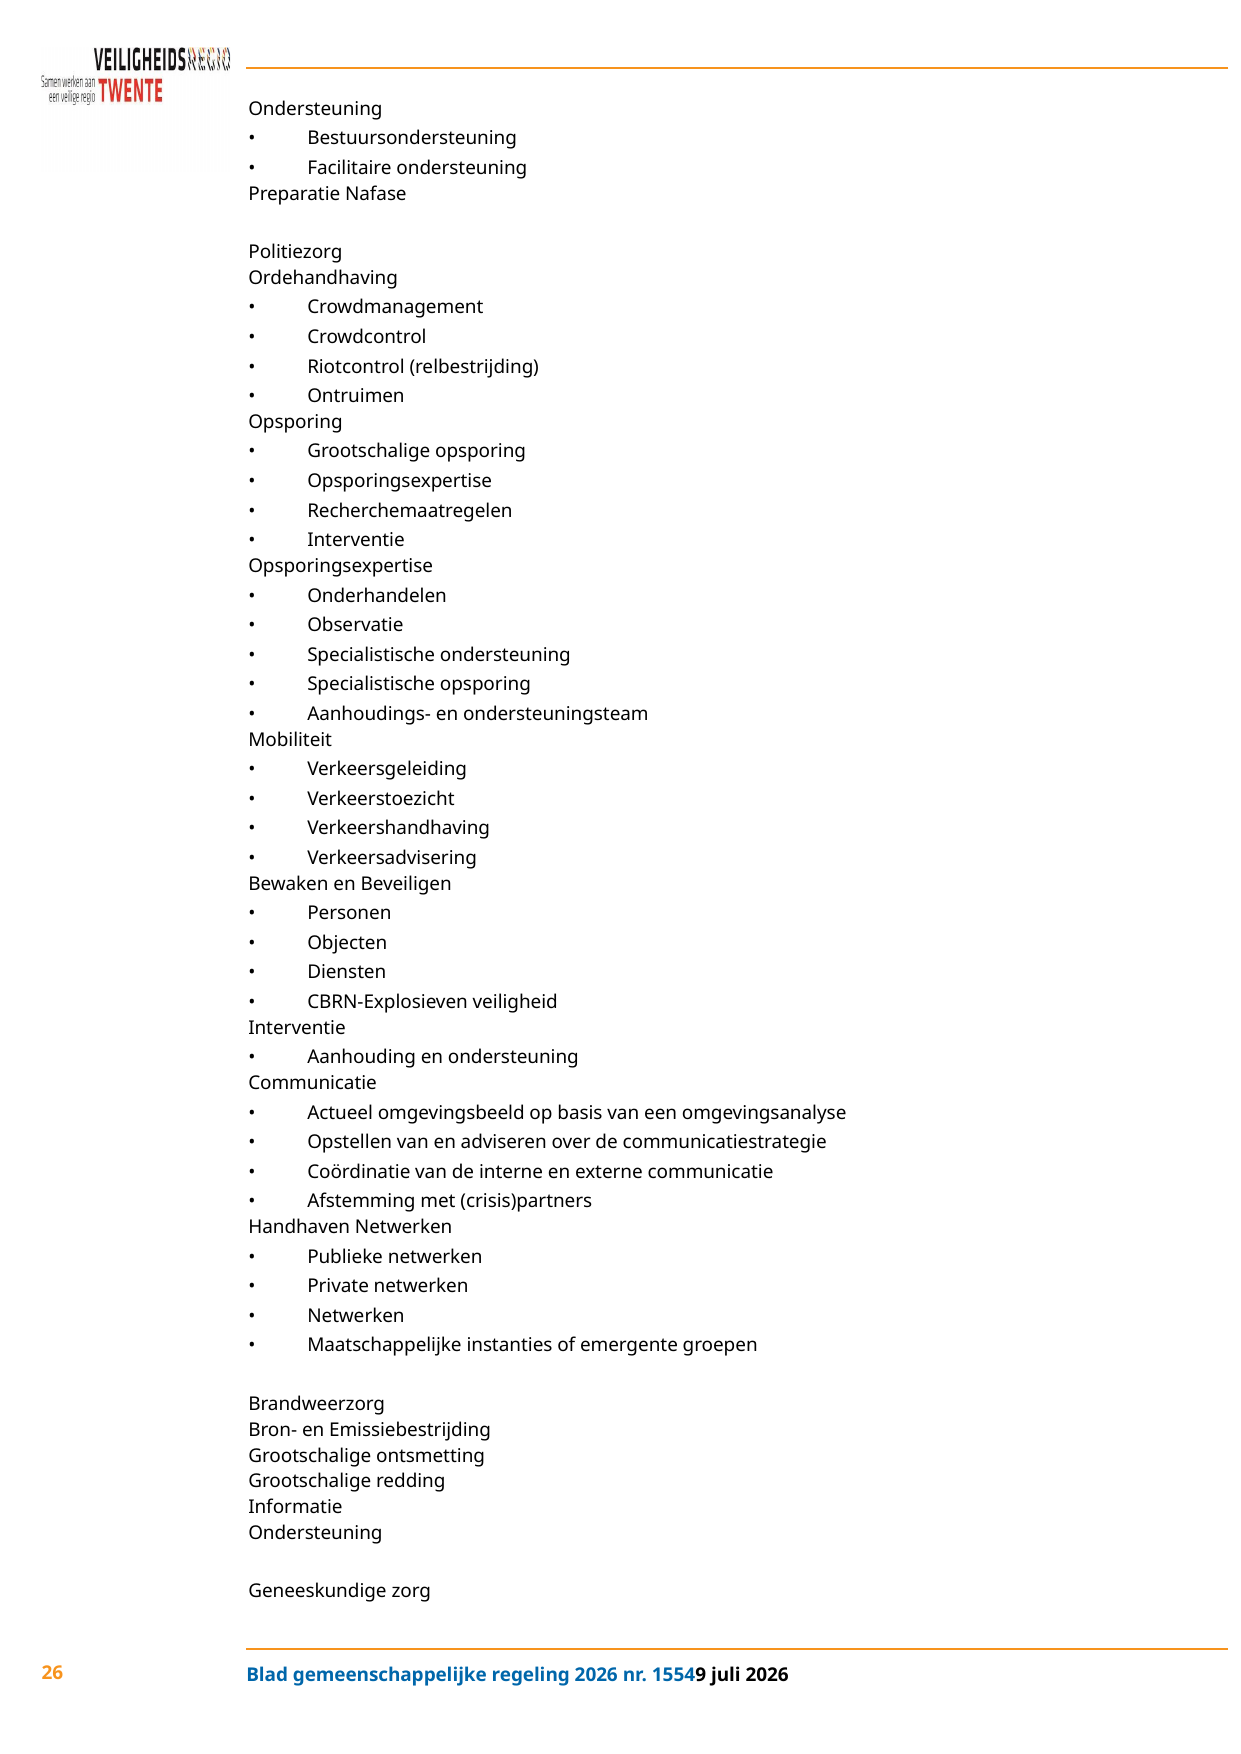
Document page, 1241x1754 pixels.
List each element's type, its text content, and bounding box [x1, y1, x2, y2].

table_cell Ondersteuning [248, 1519, 1152, 1545]
table_cell Bron- en Emissiebestrijding [248, 1416, 1152, 1442]
table_cell Ordehandhaving Crowdmanagement Crowdcontrol Riotcontrol (relbestrijding) Ontruimen [248, 264, 1152, 408]
table_cell Preparatie Nafase [248, 180, 1152, 205]
table_cell Grootschalige redding [248, 1468, 1152, 1493]
table_cell Interventie Aanhouding en ondersteuning [248, 1014, 1152, 1069]
table_cell Informatie [248, 1493, 1152, 1519]
table_cell Mobiliteit Verkeersgeleiding Verkeerstoezicht Verkeershandhaving Verkeersadvisering [248, 726, 1152, 870]
table_cell Bewaken en Beveiligen Personen Objecten Diensten CBRN-Explosieven veiligheid [248, 870, 1152, 1014]
table_cell Ondersteuning Bestuursondersteuning Facilitaire ondersteuning [248, 95, 1152, 180]
table_cell Opsporing Grootschalige opsporing Opsporingsexpertise Recherchemaatregelen Interventie [248, 408, 1152, 552]
table_cell Communicatie Actueel omgevingsbeeld op basis van een omgevingsanalyse Opstellen van en adviseren over de communicatiestrategie Coördinatie van de interne en externe communicatie Afstemming met (crisis)partners [248, 1069, 1152, 1213]
picture [41, 47, 231, 172]
table_cell Opsporingsexpertise Onderhandelen Observatie Specialistische ondersteuning Specialistische opsporing Aanhoudings- en ondersteuningsteam [248, 552, 1152, 726]
table_header Politiezorg [248, 238, 1152, 264]
table_header Geneeskundige zorg [248, 1578, 1152, 1603]
table_cell Grootschalige ontsmetting [248, 1442, 1152, 1467]
table_header Brandweerzorg [248, 1390, 1152, 1416]
table_cell Handhaven Netwerken Publieke netwerken Private netwerken Netwerken Maatschappelijke instanties of emergente groepen [248, 1213, 1152, 1357]
